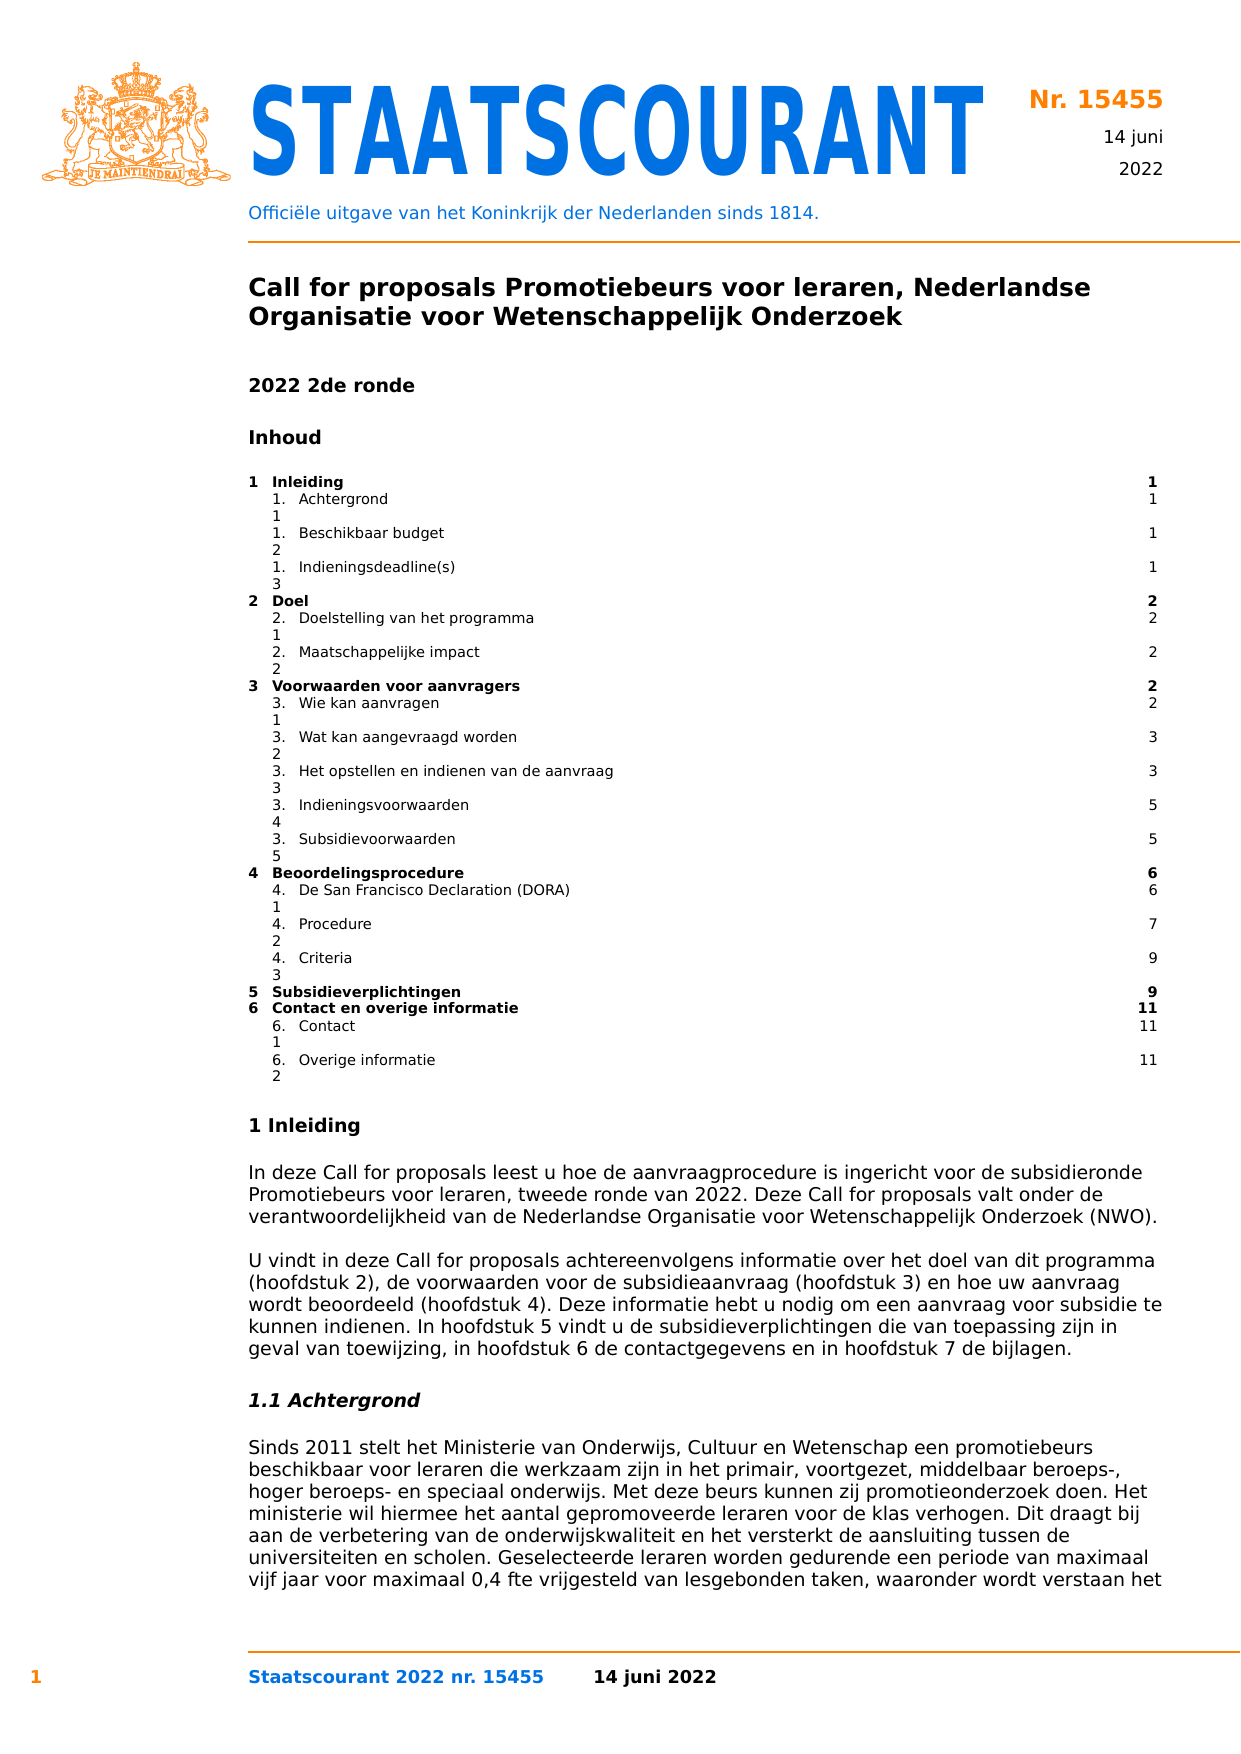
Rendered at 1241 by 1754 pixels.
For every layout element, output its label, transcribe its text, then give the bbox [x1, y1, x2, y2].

table_cell 3.3 [266, 763, 293, 797]
table_cell 11 [1051, 1051, 1163, 1085]
table_cell 11 [1051, 1018, 1163, 1051]
table_header 1 [1051, 474, 1163, 491]
table_cell 1.2 [266, 525, 293, 559]
table_cell 1 [1051, 491, 1163, 525]
table_cell Achtergrond [293, 491, 1051, 525]
table_cell Beschikbaar budget [293, 525, 1051, 559]
table_cell Wie kan aanvragen [293, 695, 1051, 729]
table_cell Officiële uitgave van het Koninkrijk der Nederlanden sinds 1814. [248, 203, 1240, 241]
table_cell 9 [1051, 984, 1163, 1000]
table_cell [248, 695, 266, 729]
table_cell Subsidieverplichtingen [266, 984, 1051, 1000]
table_cell [248, 610, 266, 644]
table_header 1 [248, 474, 266, 491]
table_cell 2 [1051, 644, 1163, 678]
table_header Nr. 15455 [998, 62, 1240, 121]
subtitle 1 Inleiding [248, 1115, 1163, 1137]
table_cell 6.2 [266, 1051, 293, 1085]
table_cell 5 [1051, 831, 1163, 864]
table_cell Doel [266, 593, 1051, 610]
table_cell 1.1 [266, 491, 293, 525]
table_cell [248, 916, 266, 949]
table_cell 6 [248, 1000, 266, 1017]
table_cell Subsidievoorwaarden [293, 831, 1051, 864]
subtitle 1.1 Achtergrond [248, 1390, 1163, 1412]
table_cell [248, 644, 266, 678]
table_cell 5 [248, 984, 266, 1000]
table_cell Beoordelingsprocedure [266, 865, 1051, 882]
table_cell Contact [293, 1018, 1051, 1051]
table_cell [248, 1018, 266, 1051]
table_cell 2 [1051, 610, 1163, 644]
table_cell 1 [1051, 525, 1163, 559]
table_cell [248, 729, 266, 763]
table_cell Contact en overige informatie [266, 1000, 1051, 1017]
table_cell [248, 525, 266, 559]
text U vindt in deze Call for proposals achtereenvolgens informatie over het doel van dit programma (hoofdstuk 2), de voorwaarden voor de subsidieaanvraag (hoofdstuk 3) en hoe uw aanvraag wordt beoordeeld (hoofdstuk 4). Deze informatie hebt u nodig om een aanvraag voor subsidie te kunnen indienen. In hoofdstuk 5 vindt u de subsidieverplichtingen die van toepassing zijn in geval van toewijzing, in hoofdstuk 6 de contactgegevens en in hoofdstuk 7 de bijlagen. [248, 1250, 1163, 1360]
table_cell 1.3 [266, 559, 293, 593]
table_cell 3 [248, 678, 266, 695]
table_cell 2 [1051, 695, 1163, 729]
table_cell 6.1 [266, 1018, 293, 1051]
table_cell 3.2 [266, 729, 293, 763]
table_cell 3.1 [266, 695, 293, 729]
table_cell Het opstellen en indienen van de aanvraag [293, 763, 1051, 797]
table_cell [248, 882, 266, 916]
table_cell 14 juni [998, 121, 1240, 153]
table_cell [248, 491, 266, 525]
table_cell 6 [1051, 865, 1163, 882]
table_cell [248, 797, 266, 831]
table_cell 4 [248, 865, 266, 882]
table_cell 4.2 [266, 916, 293, 949]
table_cell 2.1 [266, 610, 293, 644]
table_header [25, 62, 248, 241]
table_cell 2 [1051, 593, 1163, 610]
table_cell 4.3 [266, 950, 293, 983]
table_cell [248, 831, 266, 864]
table_cell 3.5 [266, 831, 293, 864]
table_cell Doelstelling van het programma [293, 610, 1051, 644]
table_cell 2022 [998, 153, 1240, 203]
table_cell [248, 1051, 266, 1085]
table_cell Maatschappelijke impact [293, 644, 1051, 678]
table_cell Indieningsvoorwaarden [293, 797, 1051, 831]
table_cell De San Francisco Declaration (DORA) [293, 882, 1051, 916]
table_cell Overige informatie [293, 1051, 1051, 1085]
picture [41, 62, 231, 186]
table_cell 3 [1051, 763, 1163, 797]
subtitle Inhoud [248, 427, 1163, 449]
table_cell 2 [248, 593, 266, 610]
table_cell 1 [1051, 559, 1163, 593]
table_cell 2.2 [266, 644, 293, 678]
table_cell 6 [1051, 882, 1163, 916]
table_header STAATSCOURANT [248, 62, 998, 203]
table_cell 7 [1051, 916, 1163, 949]
text 2022 2de ronde [248, 375, 1163, 397]
text In deze Call for proposals leest u hoe de aanvraagprocedure is ingericht voor de subsidieronde Promotiebeurs voor leraren, tweede ronde van 2022. Deze Call for proposals valt onder de verantwoordelijkheid van de Nederlandse Organisatie voor Wetenschappelijk Onderzoek (NWO). [248, 1162, 1163, 1228]
table_header Inleiding [266, 474, 1051, 491]
table_cell [248, 950, 266, 983]
table_cell Criteria [293, 950, 1051, 983]
table_cell Procedure [293, 916, 1051, 949]
table_cell 9 [1051, 950, 1163, 983]
table_cell 2 [1051, 678, 1163, 695]
table_cell 5 [1051, 797, 1163, 831]
table_cell Indieningsdeadline(s) [293, 559, 1051, 593]
subtitle Call for proposals Promotiebeurs voor leraren, Nederlandse Organisatie voor Wetenschappelijk Onderzoek [248, 273, 1163, 331]
text Sinds 2011 stelt het Ministerie van Onderwijs, Cultuur en Wetenschap een promotiebeurs beschikbaar voor leraren die werkzaam zijn in het primair, voortgezet, middelbaar beroeps-, hoger beroeps- en speciaal onderwijs. Met deze beurs kunnen zij promotieonderzoek doen. Het ministerie wil hiermee het aantal gepromoveerde leraren voor de klas verhogen. Dit draagt bij aan de verbetering van de onderwijskwaliteit en het versterkt de aansluiting tussen de universiteiten en scholen. Geselecteerde leraren worden gedurende een periode van maximaal vijf jaar voor maximaal 0,4 fte vrijgesteld van lesgebonden taken, waaronder wordt verstaan het [248, 1437, 1163, 1591]
table_cell Wat kan aangevraagd worden [293, 729, 1051, 763]
table_cell 3.4 [266, 797, 293, 831]
table_cell Voorwaarden voor aanvragers [266, 678, 1051, 695]
table_cell [248, 559, 266, 593]
table_cell [248, 763, 266, 797]
table_cell 4.1 [266, 882, 293, 916]
table_cell 3 [1051, 729, 1163, 763]
table_cell 11 [1051, 1000, 1163, 1017]
